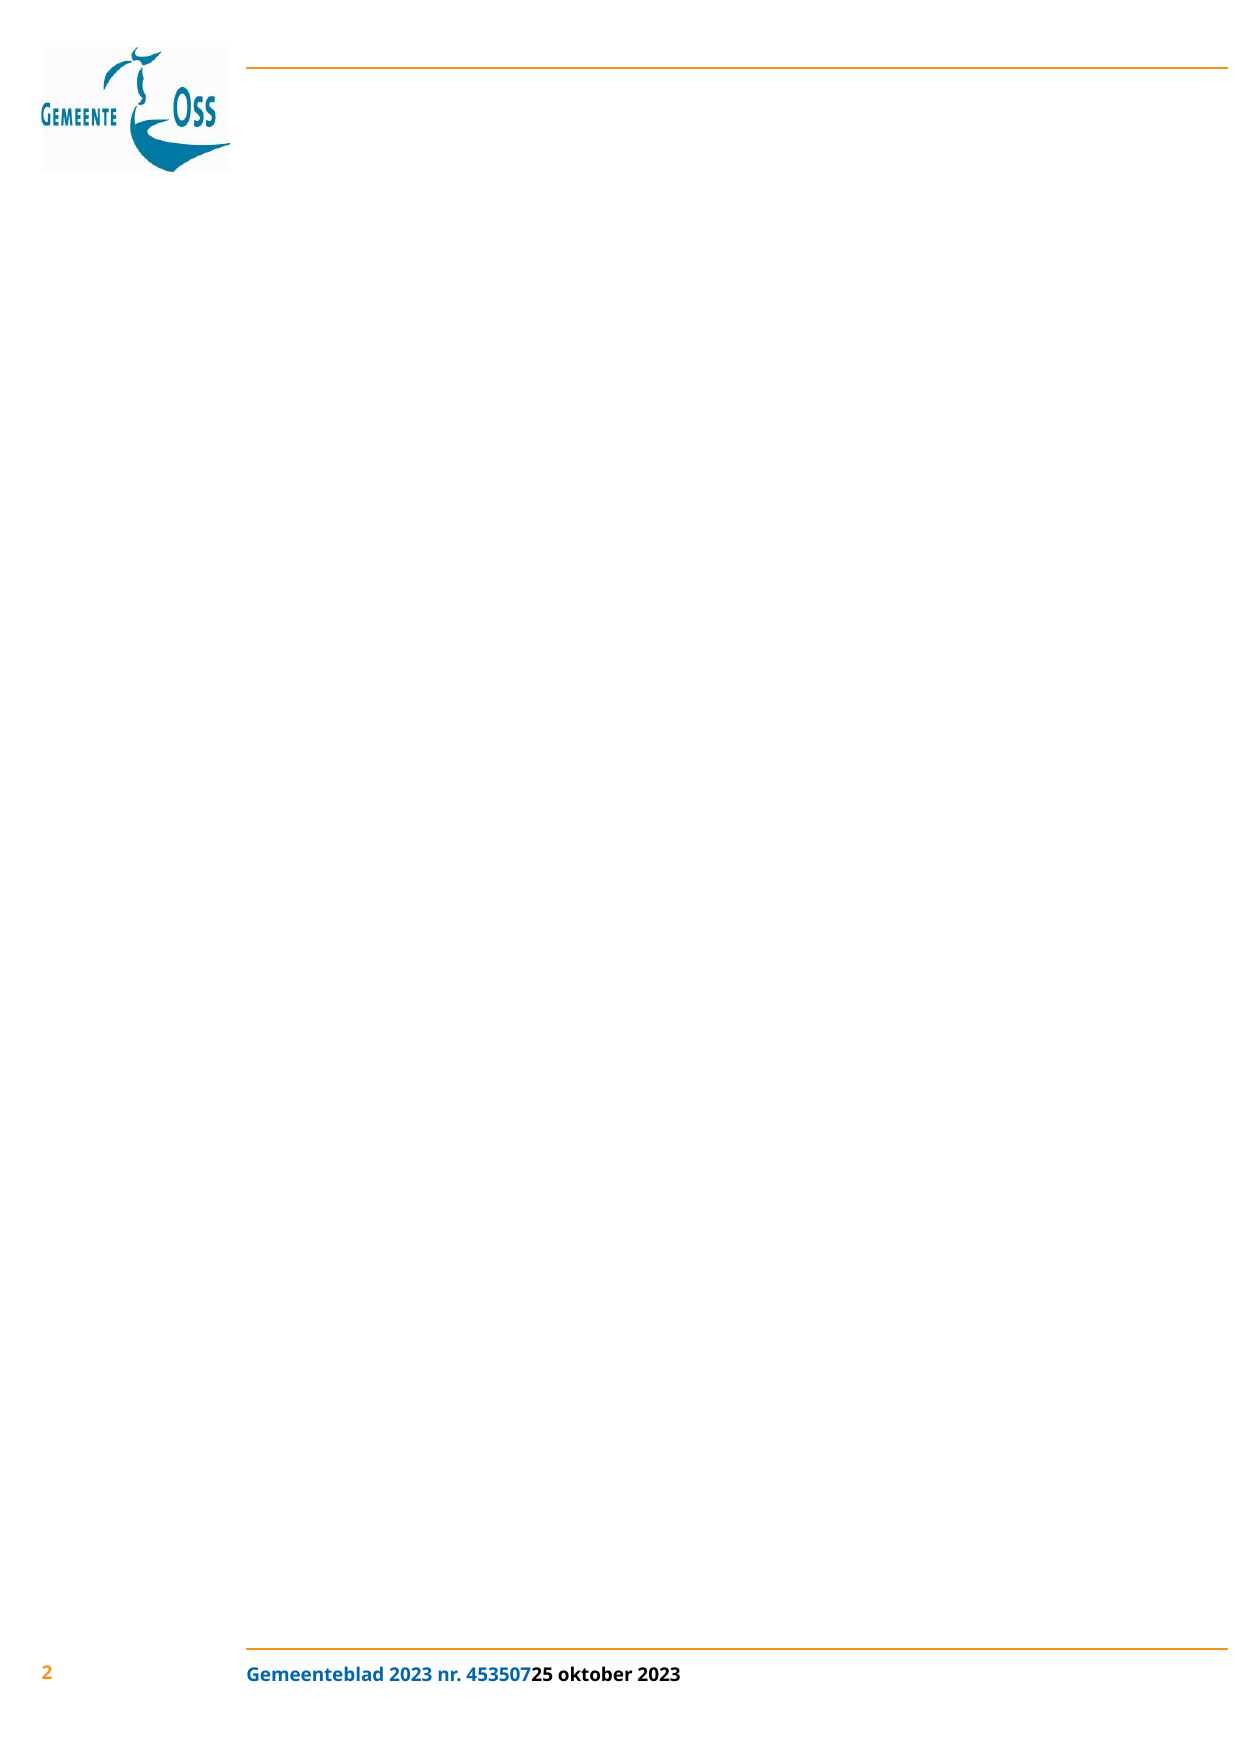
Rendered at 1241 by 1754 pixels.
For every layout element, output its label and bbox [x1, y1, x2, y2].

picture [41, 47, 231, 172]
